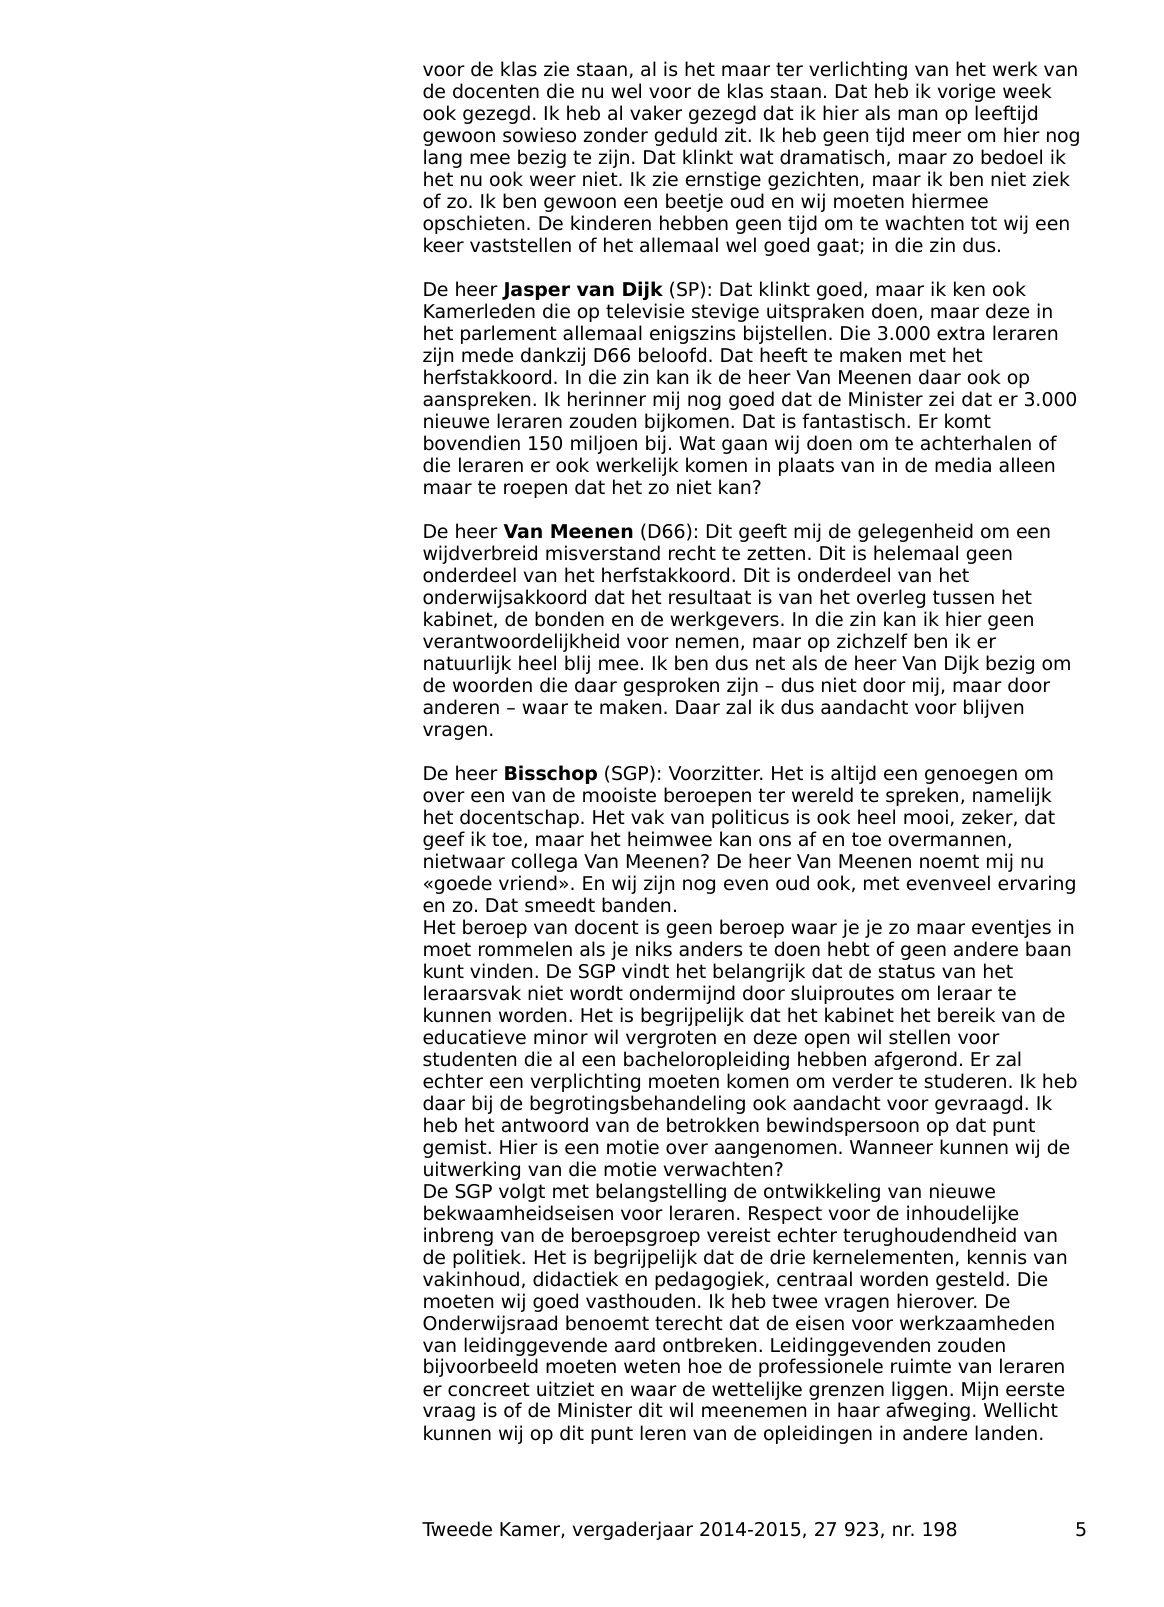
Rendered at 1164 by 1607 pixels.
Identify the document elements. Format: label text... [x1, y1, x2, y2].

text De heer Van Meenen (D66): Dit geeft mij de gelegenheid om een wijdverbreid misverstand recht te zetten. Dit is helemaal geen onderdeel van het herfstakkoord. Dit is onderdeel van het onderwijsakkoord dat het resultaat is van het overleg tussen het kabinet, de bonden en de werkgevers. In die zin kan ik hier geen verantwoordelijkheid voor nemen, maar op zichzelf ben ik er natuurlijk heel blij mee. Ik ben dus net als de heer Van Dijk bezig om de woorden die daar gesproken zijn – dus niet door mij, maar door anderen – waar te maken. Daar zal ik dus aandacht voor blijven vragen. [422, 521, 1087, 741]
text Het beroep van docent is geen beroep waar je je zo maar eventjes in moet rommelen als je niks anders te doen hebt of geen andere baan kunt vinden. De SGP vindt het belangrijk dat de status van het leraarsvak niet wordt ondermijnd door sluiproutes om leraar te kunnen worden. Het is begrijpelijk dat het kabinet het bereik van de educatieve minor wil vergroten en deze open wil stellen voor studenten die al een bacheloropleiding hebben afgerond. Er zal echter een verplichting moeten komen om verder te studeren. Ik heb daar bij de begrotingsbehandeling ook aandacht voor gevraagd. Ik heb het antwoord van de betrokken bewindspersoon op dat punt gemist. Hier is een motie over aangenomen. Wanneer kunnen wij de uitwerking van die motie verwachten? [422, 917, 1087, 1181]
text De SGP volgt met belangstelling de ontwikkeling van nieuwe bekwaamheidseisen voor leraren. Respect voor de inhoudelijke inbreng van de beroepsgroep vereist echter terughoudendheid van de politiek. Het is begrijpelijk dat de drie kernelementen, kennis van vakinhoud, didactiek en pedagogiek, centraal worden gesteld. Die moeten wij goed vasthouden. Ik heb twee vragen hierover. De Onderwijsraad benoemt terecht dat de eisen voor werkzaamheden van leidinggevende aard ontbreken. Leidinggevenden zouden bijvoorbeeld moeten weten hoe de professionele ruimte van leraren er concreet uitziet en waar de wettelijke grenzen liggen. Mijn eerste vraag is of de Minister dit wil meenemen in haar afweging. Wellicht kunnen wij op dit punt leren van de opleidingen in andere landen. [422, 1181, 1087, 1444]
text voor de klas zie staan, al is het maar ter verlichting van het werk van de docenten die nu wel voor de klas staan. Dat heb ik vorige week ook gezegd. Ik heb al vaker gezegd dat ik hier als man op leeftijd gewoon sowieso zonder geduld zit. Ik heb geen tijd meer om hier nog lang mee bezig te zijn. Dat klinkt wat dramatisch, maar zo bedoel ik het nu ook weer niet. Ik zie ernstige gezichten, maar ik ben niet ziek of zo. Ik ben gewoon een beetje oud en wij moeten hiermee opschieten. De kinderen hebben geen tijd om te wachten tot wij een keer vaststellen of het allemaal wel goed gaat; in die zin dus. [422, 59, 1087, 257]
text De heer Jasper van Dijk (SP): Dat klinkt goed, maar ik ken ook Kamerleden die op televisie stevige uitspraken doen, maar deze in het parlement allemaal enigszins bijstellen. Die 3.000 extra leraren zijn mede dankzij D66 beloofd. Dat heeft te maken met het herfstakkoord. In die zin kan ik de heer Van Meenen daar ook op aanspreken. Ik herinner mij nog goed dat de Minister zei dat er 3.000 nieuwe leraren zouden bijkomen. Dat is fantastisch. Er komt bovendien 150 miljoen bij. Wat gaan wij doen om te achterhalen of die leraren er ook werkelijk komen in plaats van in de media alleen maar te roepen dat het zo niet kan? [422, 279, 1087, 499]
text De heer Bisschop (SGP): Voorzitter. Het is altijd een genoegen om over een van de mooiste beroepen ter wereld te spreken, namelijk het docentschap. Het vak van politicus is ook heel mooi, zeker, dat geef ik toe, maar het heimwee kan ons af en toe overmannen, nietwaar collega Van Meenen? De heer Van Meenen noemt mij nu «goede vriend». En wij zijn nog even oud ook, met evenveel ervaring en zo. Dat smeedt banden. [422, 763, 1087, 917]
